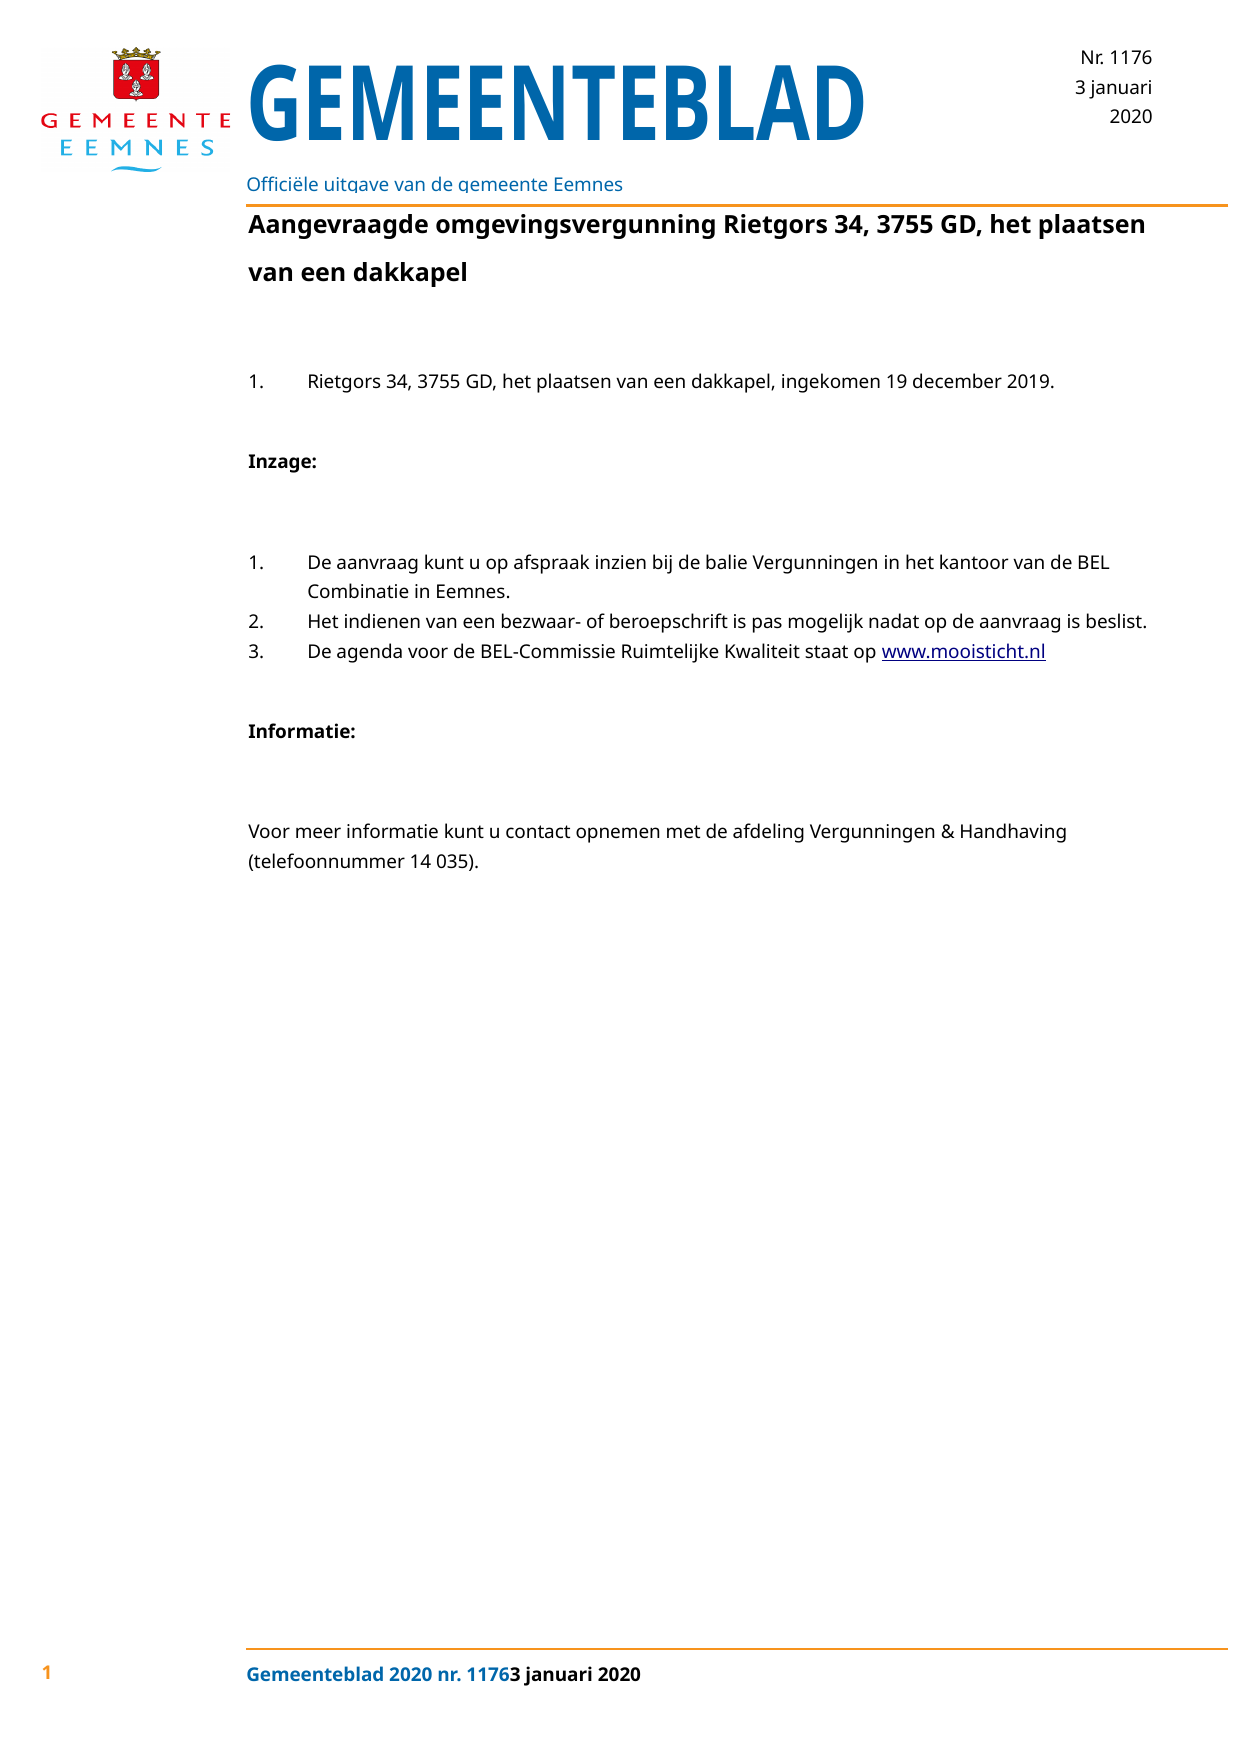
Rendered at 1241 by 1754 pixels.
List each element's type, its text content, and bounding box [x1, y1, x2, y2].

list De agenda voor de BEL-Commissie Ruimtelijke Kwaliteit staat op www.mooisticht.nl [248, 638, 1152, 664]
picture [41, 47, 231, 172]
list Rietgors 34, 3755 GD, het plaatsen van een dakkapel, ingekomen 19 december 2019. [248, 368, 1152, 394]
list De aanvraag kunt u op afspraak inzien bij de balie Vergunningen in het kantoor van de BEL Combinatie in Eemnes. [248, 549, 1152, 604]
text Informatie: [248, 718, 1152, 744]
text Voor meer informatie kunt u contact opnemen met de afdeling Vergunningen & Handhaving (telefoonnummer 14 035). [248, 819, 1152, 874]
list Het indienen van een bezwaar- of beroepschrift is pas mogelijk nadat op de aanvraag is beslist. [248, 608, 1152, 634]
text Aangevraagde omgevingsvergunning Rietgors 34, 3755 GD, het plaatsen van een dakkapel [248, 207, 1152, 288]
text Inzage: [248, 448, 1152, 474]
